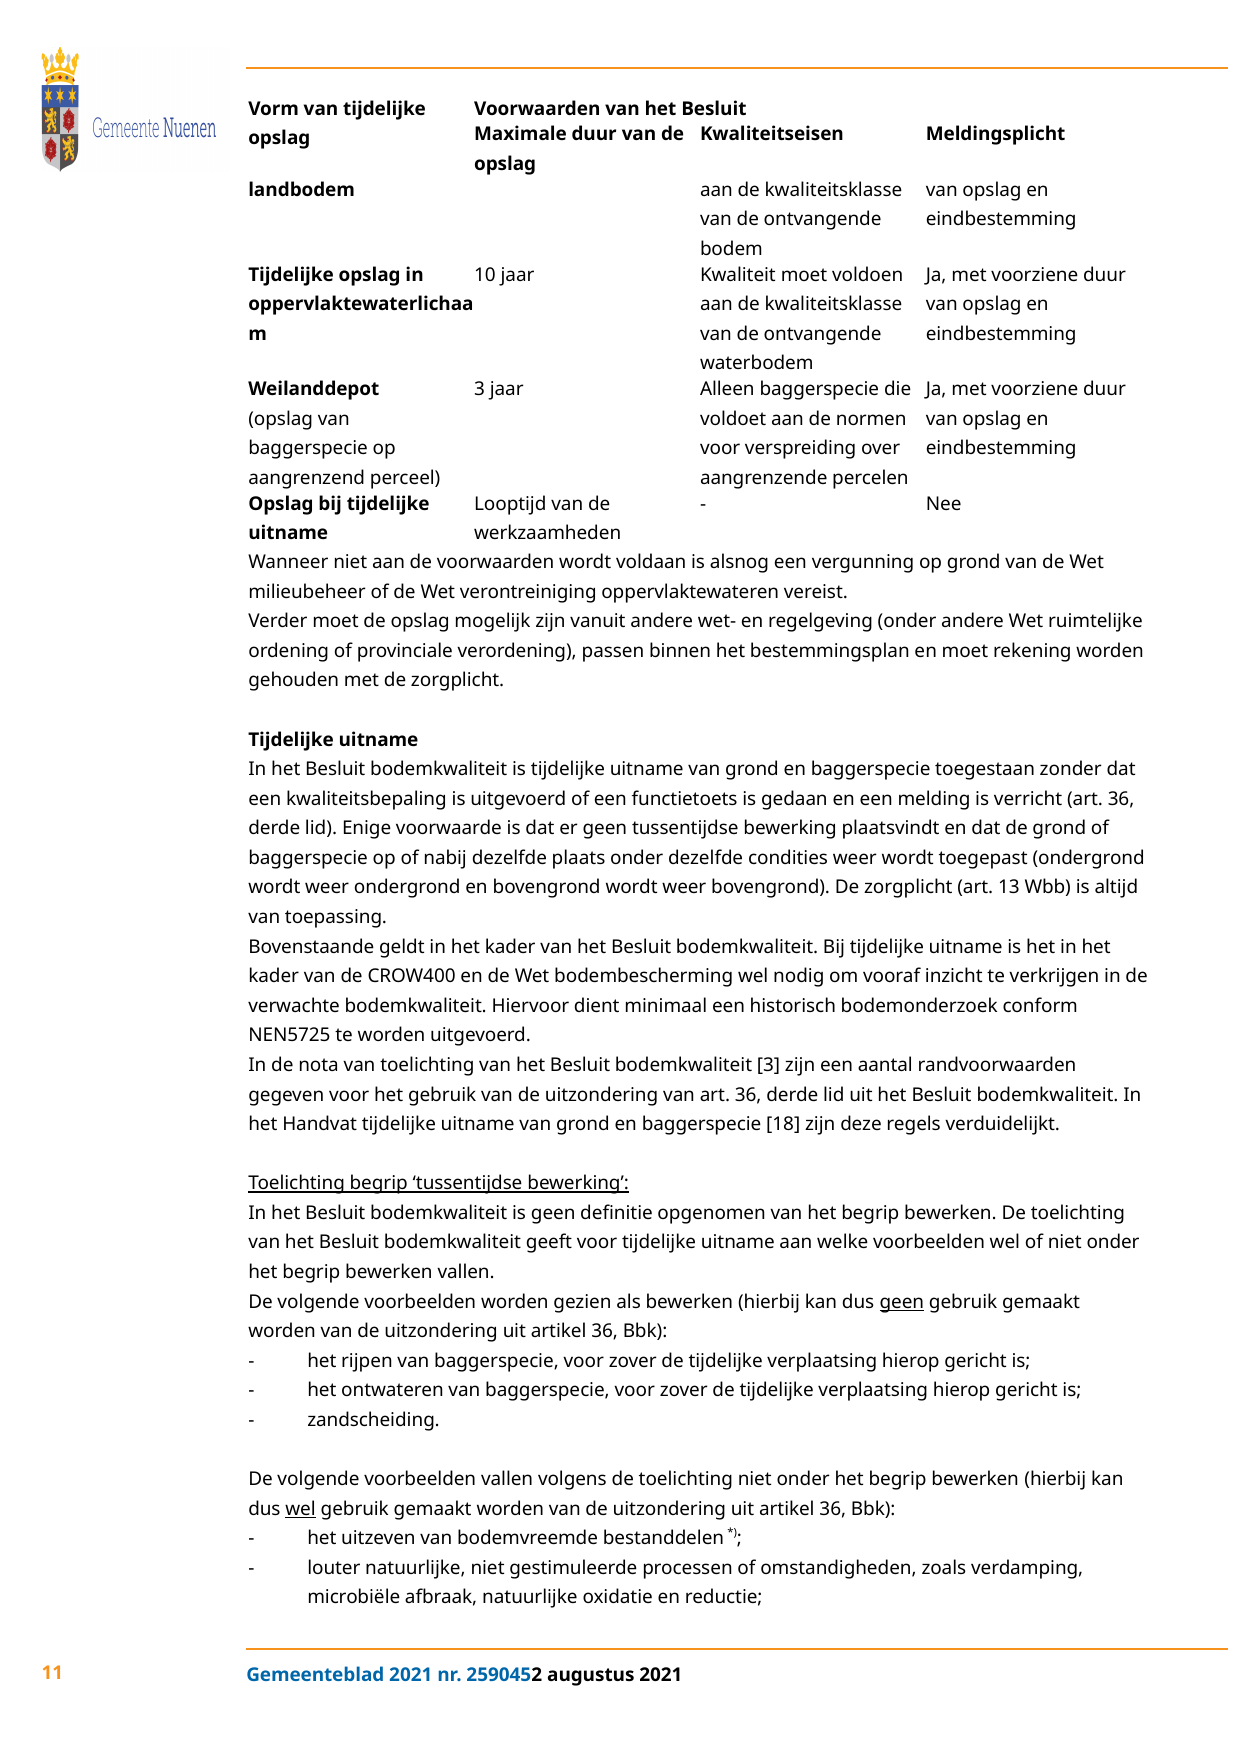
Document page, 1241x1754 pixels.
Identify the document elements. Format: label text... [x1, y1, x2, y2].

table_cell Looptijd van de werkzaamheden [474, 490, 700, 545]
table_cell Tijdelijke opslag in oppervlaktewaterlichaam [248, 261, 474, 375]
table_header Voorwaarden van het Besluit [474, 95, 1152, 121]
text Toelichting begrip ‘tussentijdse bewerking’: [248, 1169, 1152, 1195]
text Tijdelijke uitname [248, 726, 1152, 751]
table_header Vorm van tijdelijke opslag [248, 95, 474, 176]
table_cell aan de kwaliteitsklasse van de ontvangende bodem [700, 176, 926, 261]
table_cell Alleen baggerspecie die voldoet aan de normen voor verspreiding over aangrenzende percelen [700, 375, 926, 490]
table_cell Kwaliteit moet voldoen aan de kwaliteitsklasse van de ontvangende waterbodem [700, 261, 926, 375]
text Verder moet de opslag mogelijk zijn vanuit andere wet- en regelgeving (onder andere Wet ruimtelijke ordening of provinciale verordening), passen binnen het bestemmingsplan en moet rekening worden gehouden met de zorgplicht. [248, 607, 1152, 692]
text Wanneer niet aan de voorwaarden wordt voldaan is alsnog een vergunning op grond van de Wet milieubeheer of de Wet verontreiniging oppervlaktewateren vereist. [248, 548, 1152, 603]
table_cell Nee [926, 490, 1152, 545]
table_cell [474, 176, 700, 261]
table_cell Meldingsplicht [926, 121, 1152, 176]
table_cell - [700, 490, 926, 545]
picture [41, 47, 231, 172]
table_cell Ja, met voorziene duur van opslag en eindbestemming [926, 261, 1152, 375]
table_cell Weilanddepot (opslag van baggerspecie op aangrenzend perceel) [248, 375, 474, 490]
table_cell Maximale duur van de opslag [474, 121, 700, 176]
list het uitzeven van bodemvreemde bestanddelen *); [248, 1524, 1152, 1550]
table_cell Ja, met voorziene duur van opslag en eindbestemming [926, 375, 1152, 490]
table_cell 3 jaar [474, 375, 700, 490]
table_cell 10 jaar [474, 261, 700, 375]
list het rijpen van baggerspecie, voor zover de tijdelijke verplaatsing hierop gericht is; [248, 1347, 1152, 1373]
list het ontwateren van baggerspecie, voor zover de tijdelijke verplaatsing hierop gericht is; [248, 1377, 1152, 1402]
table_cell landbodem [248, 176, 474, 261]
table_cell van opslag en eindbestemming [926, 176, 1152, 261]
text De volgende voorbeelden worden gezien als bewerken (hierbij kan dus geen gebruik gemaakt worden van de uitzondering uit artikel 36, Bbk): [248, 1288, 1152, 1343]
text In het Besluit bodemkwaliteit is tijdelijke uitname van grond en baggerspecie toegestaan zonder dat een kwaliteitsbepaling is uitgevoerd of een functietoets is gedaan en een melding is verricht (art. 36, derde lid). Enige voorwaarde is dat er geen tussentijdse bewerking plaatsvindt en dat de grond of baggerspecie op of nabij dezelfde plaats onder dezelfde condities weer wordt toegepast (ondergrond wordt weer ondergrond en bovengrond wordt weer bovengrond). De zorgplicht (art. 13 Wbb) is altijd van toepassing. [248, 755, 1152, 929]
text In de nota van toelichting van het Besluit bodemkwaliteit [3] zijn een aantal randvoorwaarden gegeven voor het gebruik van de uitzondering van art. 36, derde lid uit het Besluit bodemkwaliteit. In het Handvat tijdelijke uitname van grond en baggerspecie [18] zijn deze regels verduidelijkt. [248, 1051, 1152, 1136]
table_cell Opslag bij tijdelijke uitname [248, 490, 474, 545]
text In het Besluit bodemkwaliteit is geen definitie opgenomen van het begrip bewerken. De toelichting van het Besluit bodemkwaliteit geeft voor tijdelijke uitname aan welke voorbeelden wel of niet onder het begrip bewerken vallen. [248, 1199, 1152, 1284]
list louter natuurlijke, niet gestimuleerde processen of omstandigheden, zoals verdamping, microbiële afbraak, natuurlijke oxidatie en reductie; [248, 1554, 1152, 1609]
table_cell Kwaliteitseisen [700, 121, 926, 176]
list zandscheiding. [248, 1406, 1152, 1432]
text De volgende voorbeelden vallen volgens de toelichting niet onder het begrip bewerken (hierbij kan dus wel gebruik gemaakt worden van de uitzondering uit artikel 36, Bbk): [248, 1465, 1152, 1521]
text Bovenstaande geldt in het kader van het Besluit bodemkwaliteit. Bij tijdelijke uitname is het in het kader van de CROW400 en de Wet bodembescherming wel nodig om vooraf inzicht te verkrijgen in de verwachte bodemkwaliteit. Hiervoor dient minimaal een historisch bodemonderzoek conform NEN5725 te worden uitgevoerd. [248, 933, 1152, 1047]
